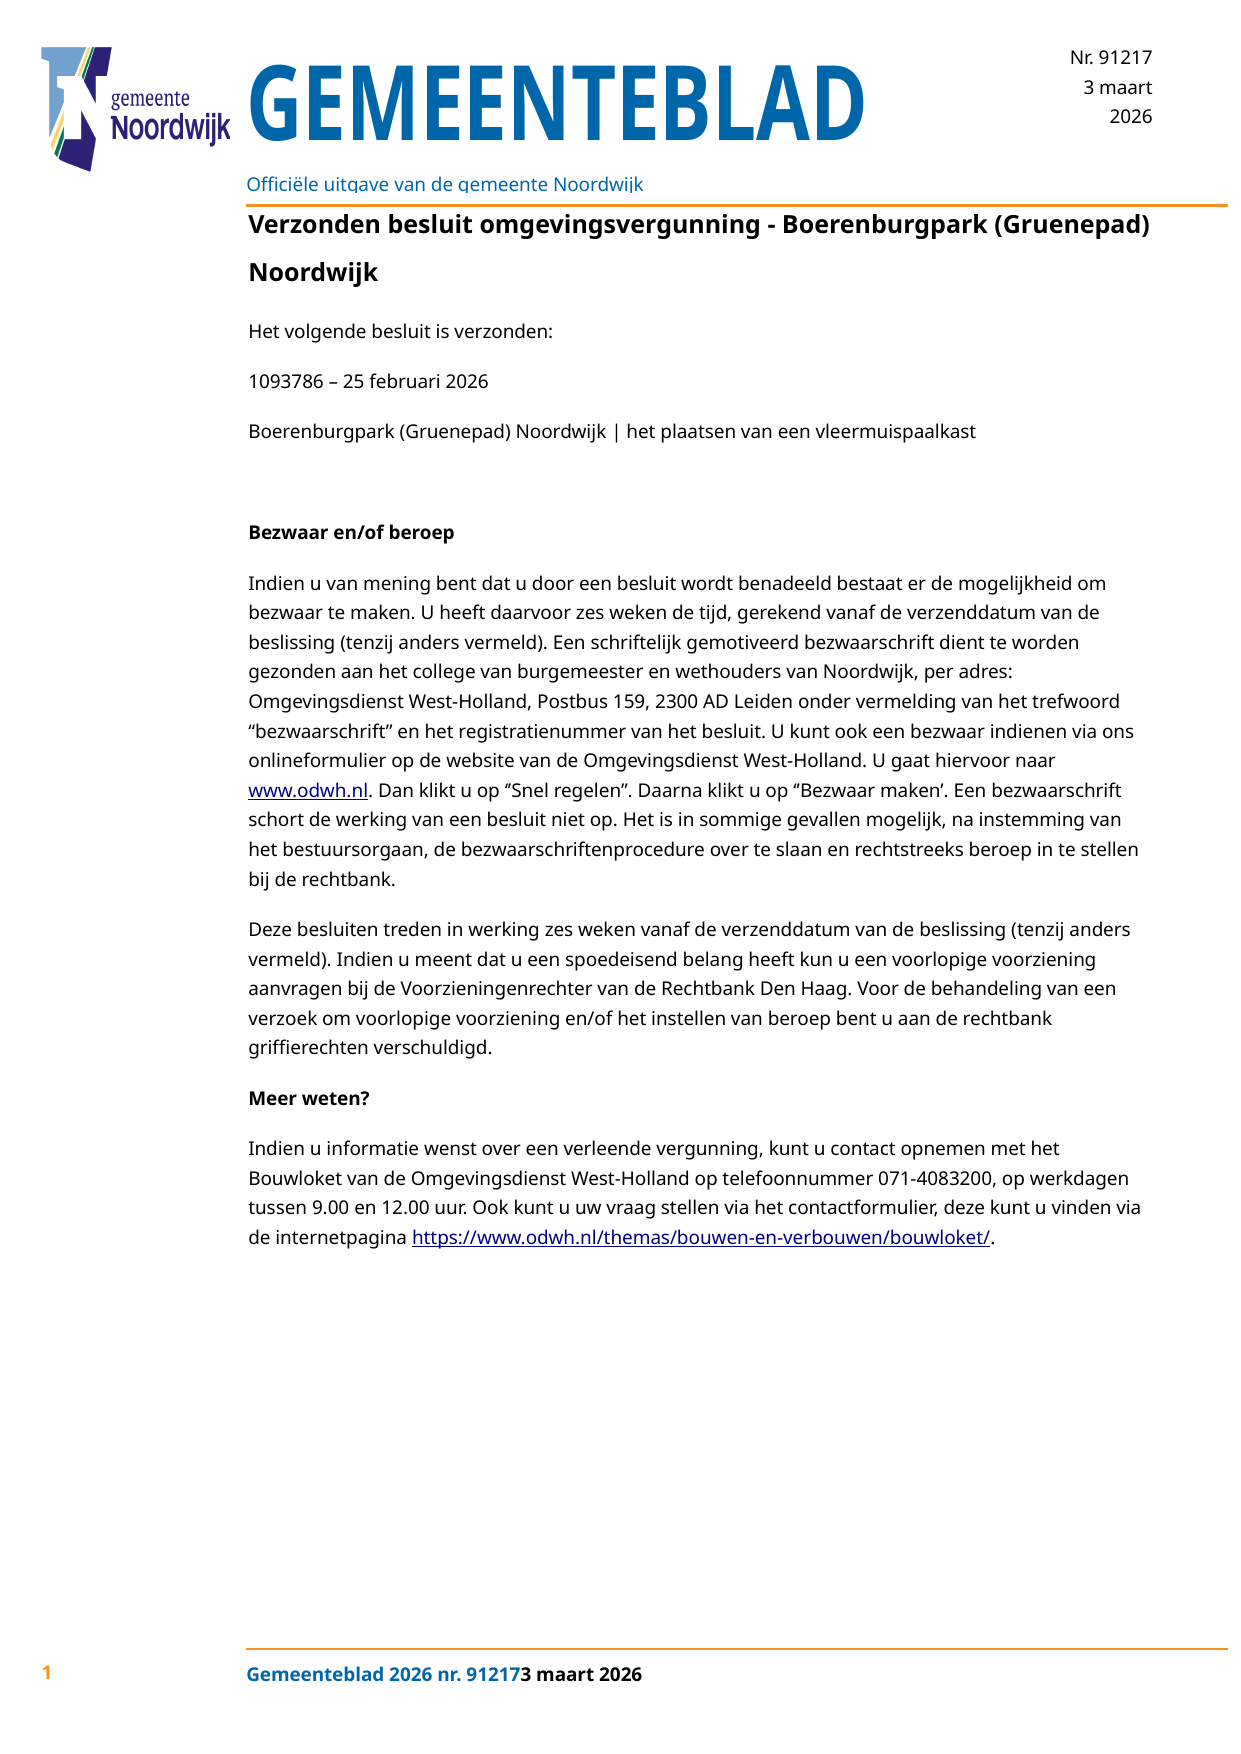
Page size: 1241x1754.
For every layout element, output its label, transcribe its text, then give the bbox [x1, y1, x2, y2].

text Deze besluiten treden in werking zes weken vanaf de verzenddatum van de beslissing (tenzij anders vermeld). Indien u meent dat u een spoedeisend belang heeft kun u een voorlopige voorziening aanvragen bij de Voorzieningenrechter van de Rechtbank Den Haag. Voor de behandeling van een verzoek om voorlopige voorziening en/of het instellen van beroep bent u aan de rechtbank griffierechten verschuldigd. [248, 916, 1152, 1060]
text Boerenburgpark (Gruenepad) Noordwijk | het plaatsen van een vleermuispaalkast [248, 419, 1152, 444]
text Indien u informatie wenst over een verleende vergunning, kunt u contact opnemen met het Bouwloket van de Omgevingsdienst West-Holland op telefoonnummer 071-4083200, op werkdagen tussen 9.00 en 12.00 uur. Ook kunt u uw vraag stellen via het contactformulier, deze kunt u vinden via de internetpagina https://www.odwh.nl/themas/bouwen-en-verbouwen/bouwloket/. [248, 1135, 1152, 1250]
text Het volgende besluit is verzonden: [248, 318, 1152, 344]
text 1093786 – 25 februari 2026 [248, 368, 1152, 394]
text Verzonden besluit omgevingsvergunning - Boerenburgpark (Gruenepad) Noordwijk [248, 207, 1152, 288]
text Meer weten? [248, 1085, 1152, 1111]
picture [41, 47, 231, 172]
text Indien u van mening bent dat u door een besluit wordt benadeeld bestaat er de mogelijkheid om bezwaar te maken. U heeft daarvoor zes weken de tijd, gerekend vanaf de verzenddatum van de beslissing (tenzij anders vermeld). Een schriftelijk gemotiveerd bezwaarschrift dient te worden gezonden aan het college van burgemeester en wethouders van Noordwijk, per adres: Omgevingsdienst West-Holland, Postbus 159, 2300 AD Leiden onder vermelding van het trefwoord “bezwaarschrift” en het registratienummer van het besluit. U kunt ook een bezwaar indienen via ons onlineformulier op de website van de Omgevingsdienst West-Holland. U gaat hiervoor naar www.odwh.nl. Dan klikt u op ‘’Snel regelen”. Daarna klikt u op ‘’Bezwaar maken’. Een bezwaarschrift schort de werking van een besluit niet op. Het is in sommige gevallen mogelijk, na instemming van het bestuursorgaan, de bezwaarschriftenprocedure over te slaan en rechtstreeks beroep in te stellen bij de rechtbank. [248, 570, 1152, 892]
text Bezwaar en/of beroep [248, 519, 1152, 545]
